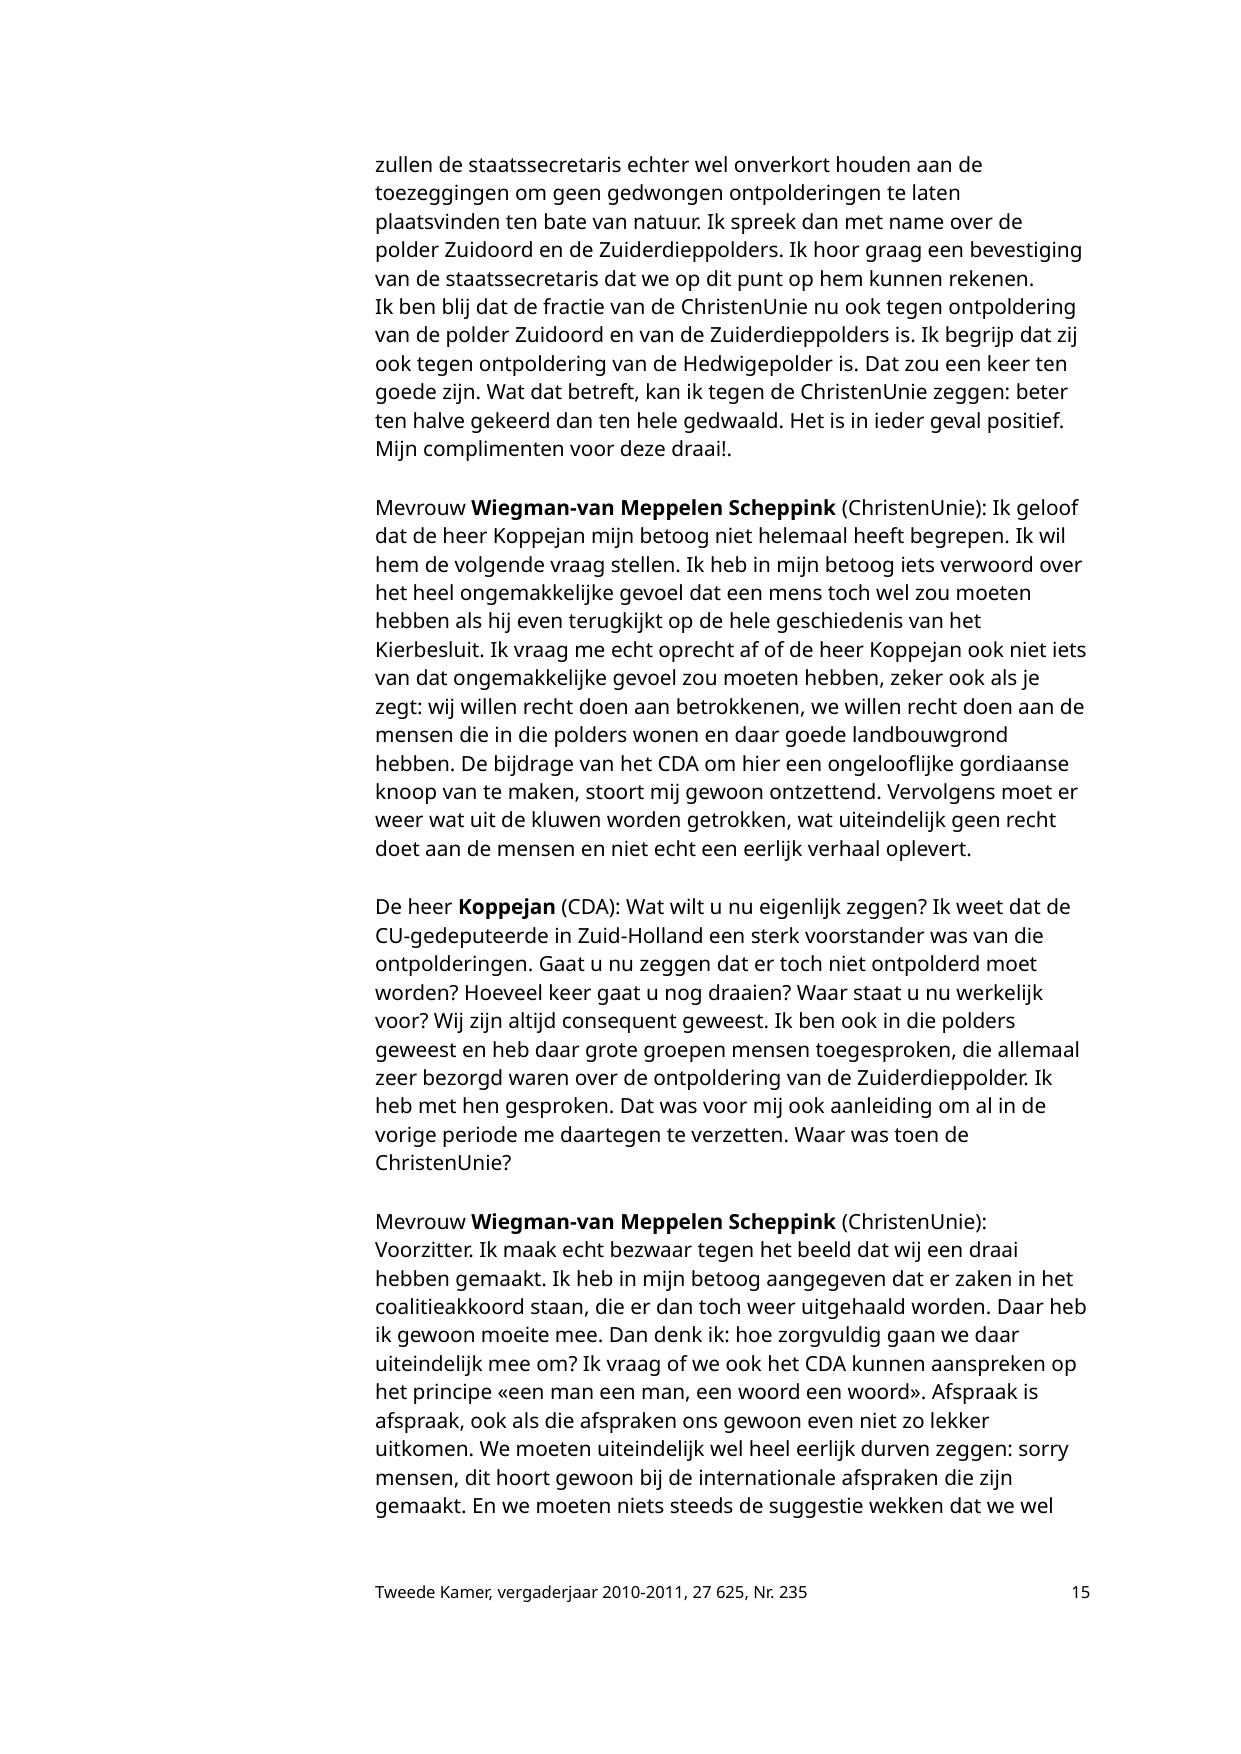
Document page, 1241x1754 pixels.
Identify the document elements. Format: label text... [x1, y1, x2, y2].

text zullen de staatssecretaris echter wel onverkort houden aan de toezeggingen om geen gedwongen ontpolderingen te laten plaatsvinden ten bate van natuur. Ik spreek dan met name over de polder Zuidoord en de Zuiderdieppolders. Ik hoor graag een bevestiging van de staatssecretaris dat we op dit punt op hem kunnen rekenen. [375, 150, 1090, 292]
text Mevrouw Wiegman-van Meppelen Scheppink (ChristenUnie): Ik geloof dat de heer Koppejan mijn betoog niet helemaal heeft begrepen. Ik wil hem de volgende vraag stellen. Ik heb in mijn betoog iets verwoord over het heel ongemakkelijke gevoel dat een mens toch wel zou moeten hebben als hij even terugkijkt op de hele geschiedenis van het Kierbesluit. Ik vraag me echt oprecht af of de heer Koppejan ook niet iets van dat ongemakkelijke gevoel zou moeten hebben, zeker ook als je zegt: wij willen recht doen aan betrokkenen, we willen recht doen aan de mensen die in die polders wonen en daar goede landbouwgrond hebben. De bijdrage van het CDA om hier een ongelooflijke gordiaanse knoop van te maken, stoort mij gewoon ontzettend. Vervolgens moet er weer wat uit de kluwen worden getrokken, wat uiteindelijk geen recht doet aan de mensen en niet echt een eerlijk verhaal oplevert. [375, 493, 1090, 862]
text Mevrouw Wiegman-van Meppelen Scheppink (ChristenUnie): Voorzitter. Ik maak echt bezwaar tegen het beeld dat wij een draai hebben gemaakt. Ik heb in mijn betoog aangegeven dat er zaken in het coalitieakkoord staan, die er dan toch weer uitgehaald worden. Daar heb ik gewoon moeite mee. Dan denk ik: hoe zorgvuldig gaan we daar uiteindelijk mee om? Ik vraag of we ook het CDA kunnen aanspreken op het principe «een man een man, een woord een woord». Afspraak is afspraak, ook als die afspraken ons gewoon even niet zo lekker uitkomen. We moeten uiteindelijk wel heel eerlijk durven zeggen: sorry mensen, dit hoort gewoon bij de internationale afspraken die zijn gemaakt. En we moeten niets steeds de suggestie wekken dat we wel [375, 1207, 1090, 1520]
text De heer Koppejan (CDA): Wat wilt u nu eigenlijk zeggen? Ik weet dat de CU-gedeputeerde in Zuid-Holland een sterk voorstander was van die ontpolderingen. Gaat u nu zeggen dat er toch niet ontpolderd moet worden? Hoeveel keer gaat u nog draaien? Waar staat u nu werkelijk voor? Wij zijn altijd consequent geweest. Ik ben ook in die polders geweest en heb daar grote groepen mensen toegesproken, die allemaal zeer bezorgd waren over de ontpoldering van de Zuiderdieppolder. Ik heb met hen gesproken. Dat was voor mij ook aanleiding om al in de vorige periode me daartegen te verzetten. Waar was toen de ChristenUnie? [375, 892, 1090, 1177]
text Ik ben blij dat de fractie van de ChristenUnie nu ook tegen ontpoldering van de polder Zuidoord en van de Zuiderdieppolders is. Ik begrijp dat zij ook tegen ontpoldering van de Hedwigepolder is. Dat zou een keer ten goede zijn. Wat dat betreft, kan ik tegen de ChristenUnie zeggen: beter ten halve gekeerd dan ten hele gedwaald. Het is in ieder geval positief. Mijn complimenten voor deze draai!. [375, 292, 1090, 463]
